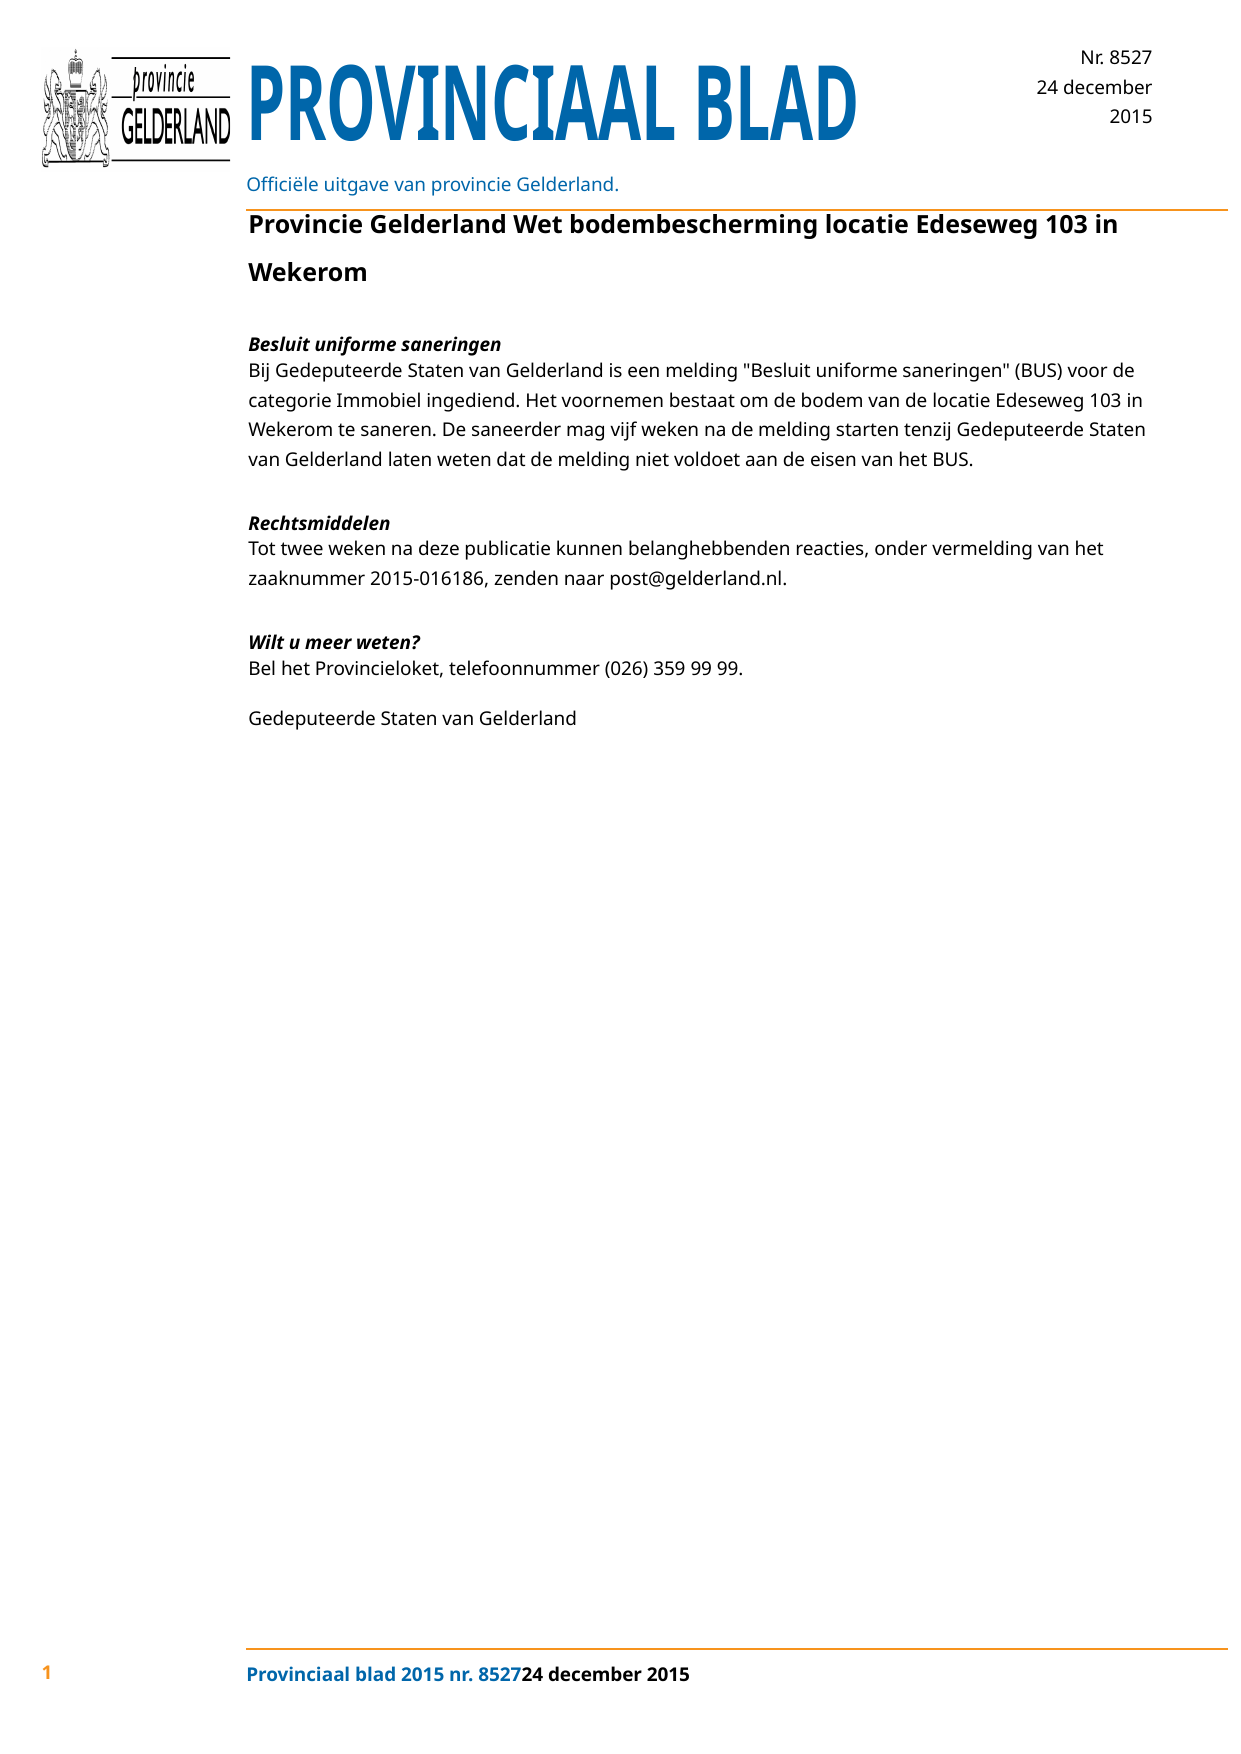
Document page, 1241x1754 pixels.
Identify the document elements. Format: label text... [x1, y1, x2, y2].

text Provincie Gelderland Wet bodembescherming locatie Edeseweg 103 in Wekerom [248, 211, 1152, 288]
text Wilt u meer weten? [248, 629, 1152, 655]
text Rechtsmiddelen [248, 510, 1152, 536]
text Besluit uniforme saneringen [248, 331, 1152, 357]
text Bij Gedeputeerde Staten van Gelderland is een melding "Besluit uniforme saneringen" (BUS) voor de categorie Immobiel ingediend. Het voornemen bestaat om de bodem van de locatie Edeseweg 103 in Wekerom te saneren. De saneerder mag vijf weken na de melding starten tenzij Gedeputeerde Staten van Gelderland laten weten dat de melding niet voldoet aan de eisen van het BUS. [248, 357, 1152, 472]
picture [41, 47, 231, 172]
text Bel het Provincieloket, telefoonnummer (026) 359 99 99. [248, 655, 1152, 681]
text Tot twee weken na deze publicatie kunnen belanghebbenden reacties, onder vermelding van het zaaknummer 2015-016186, zenden naar post@gelderland.nl. [248, 536, 1152, 591]
text Gedeputeerde Staten van Gelderland [248, 705, 1152, 731]
